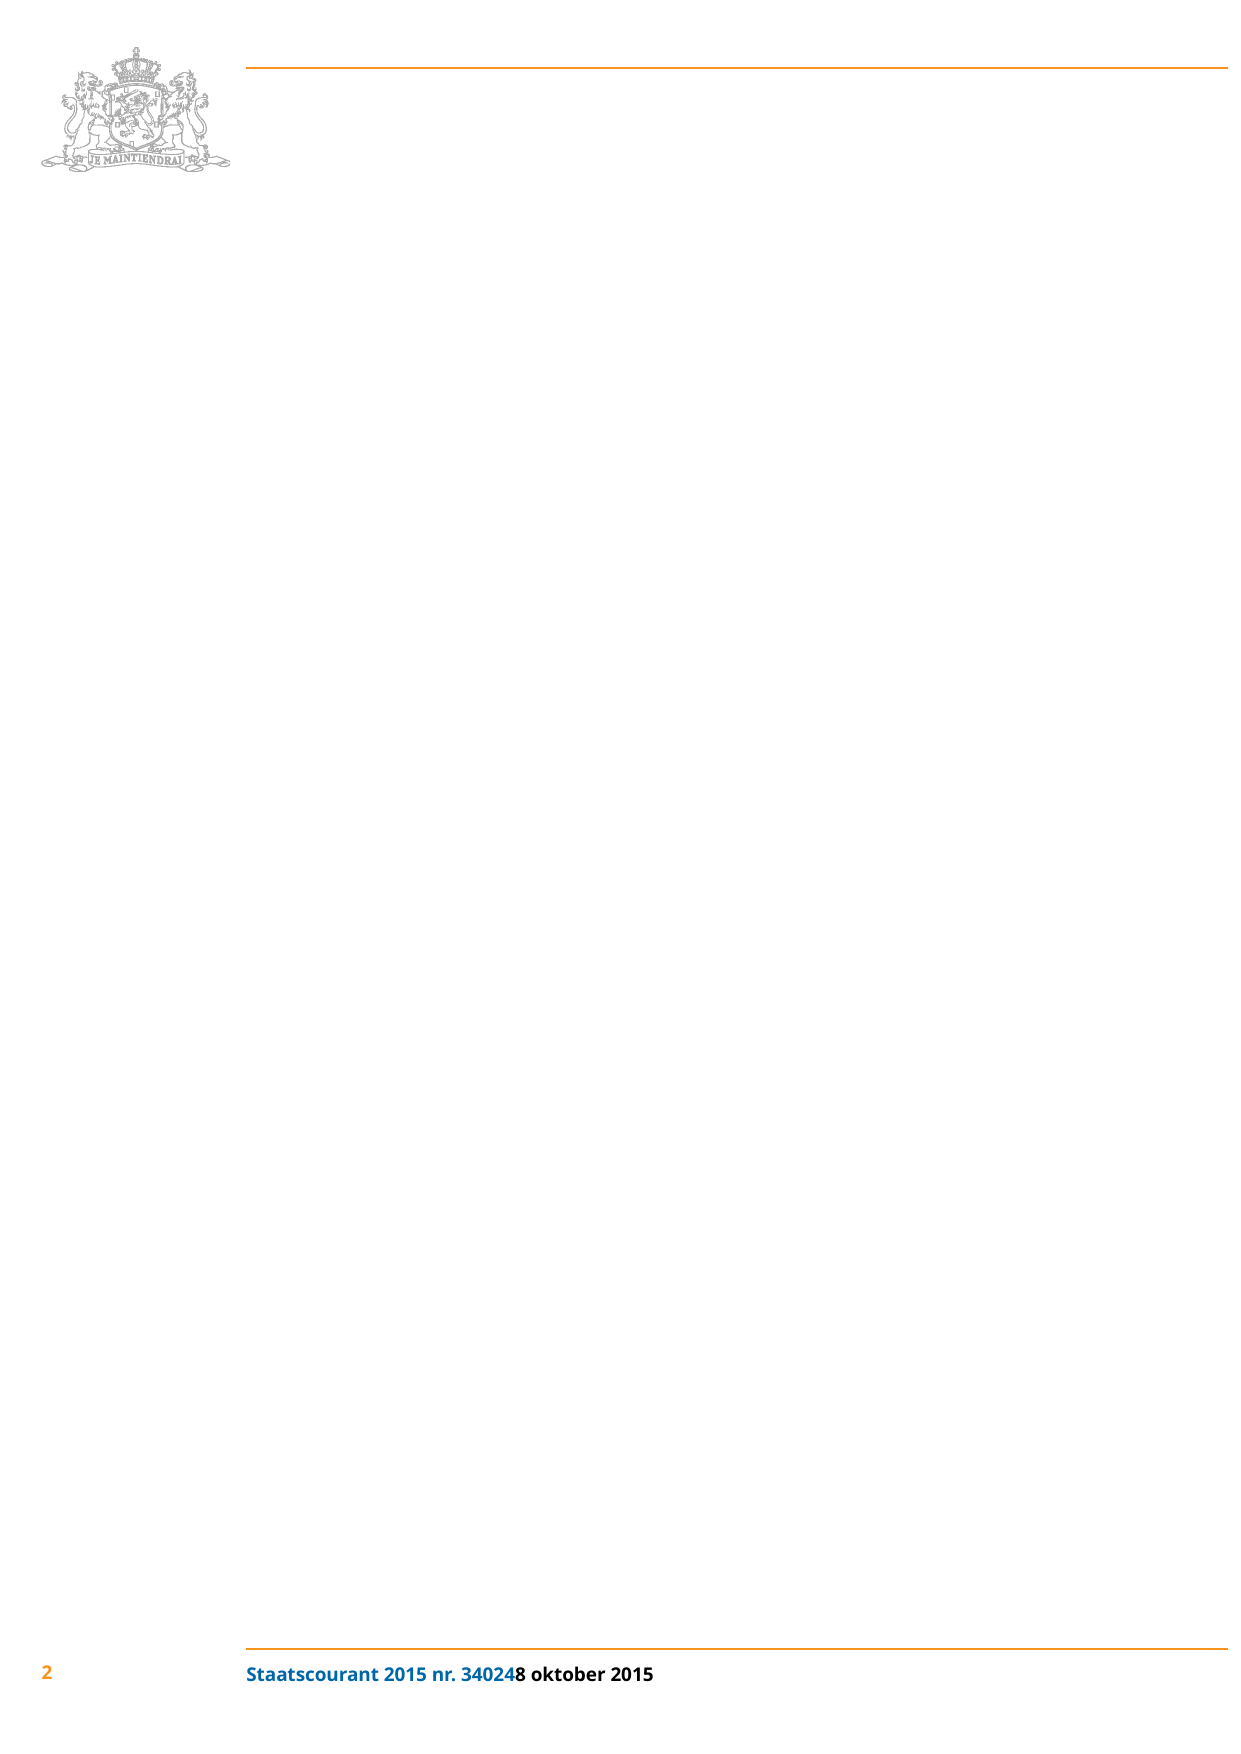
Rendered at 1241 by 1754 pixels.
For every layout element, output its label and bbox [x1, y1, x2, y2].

picture [41, 47, 231, 172]
